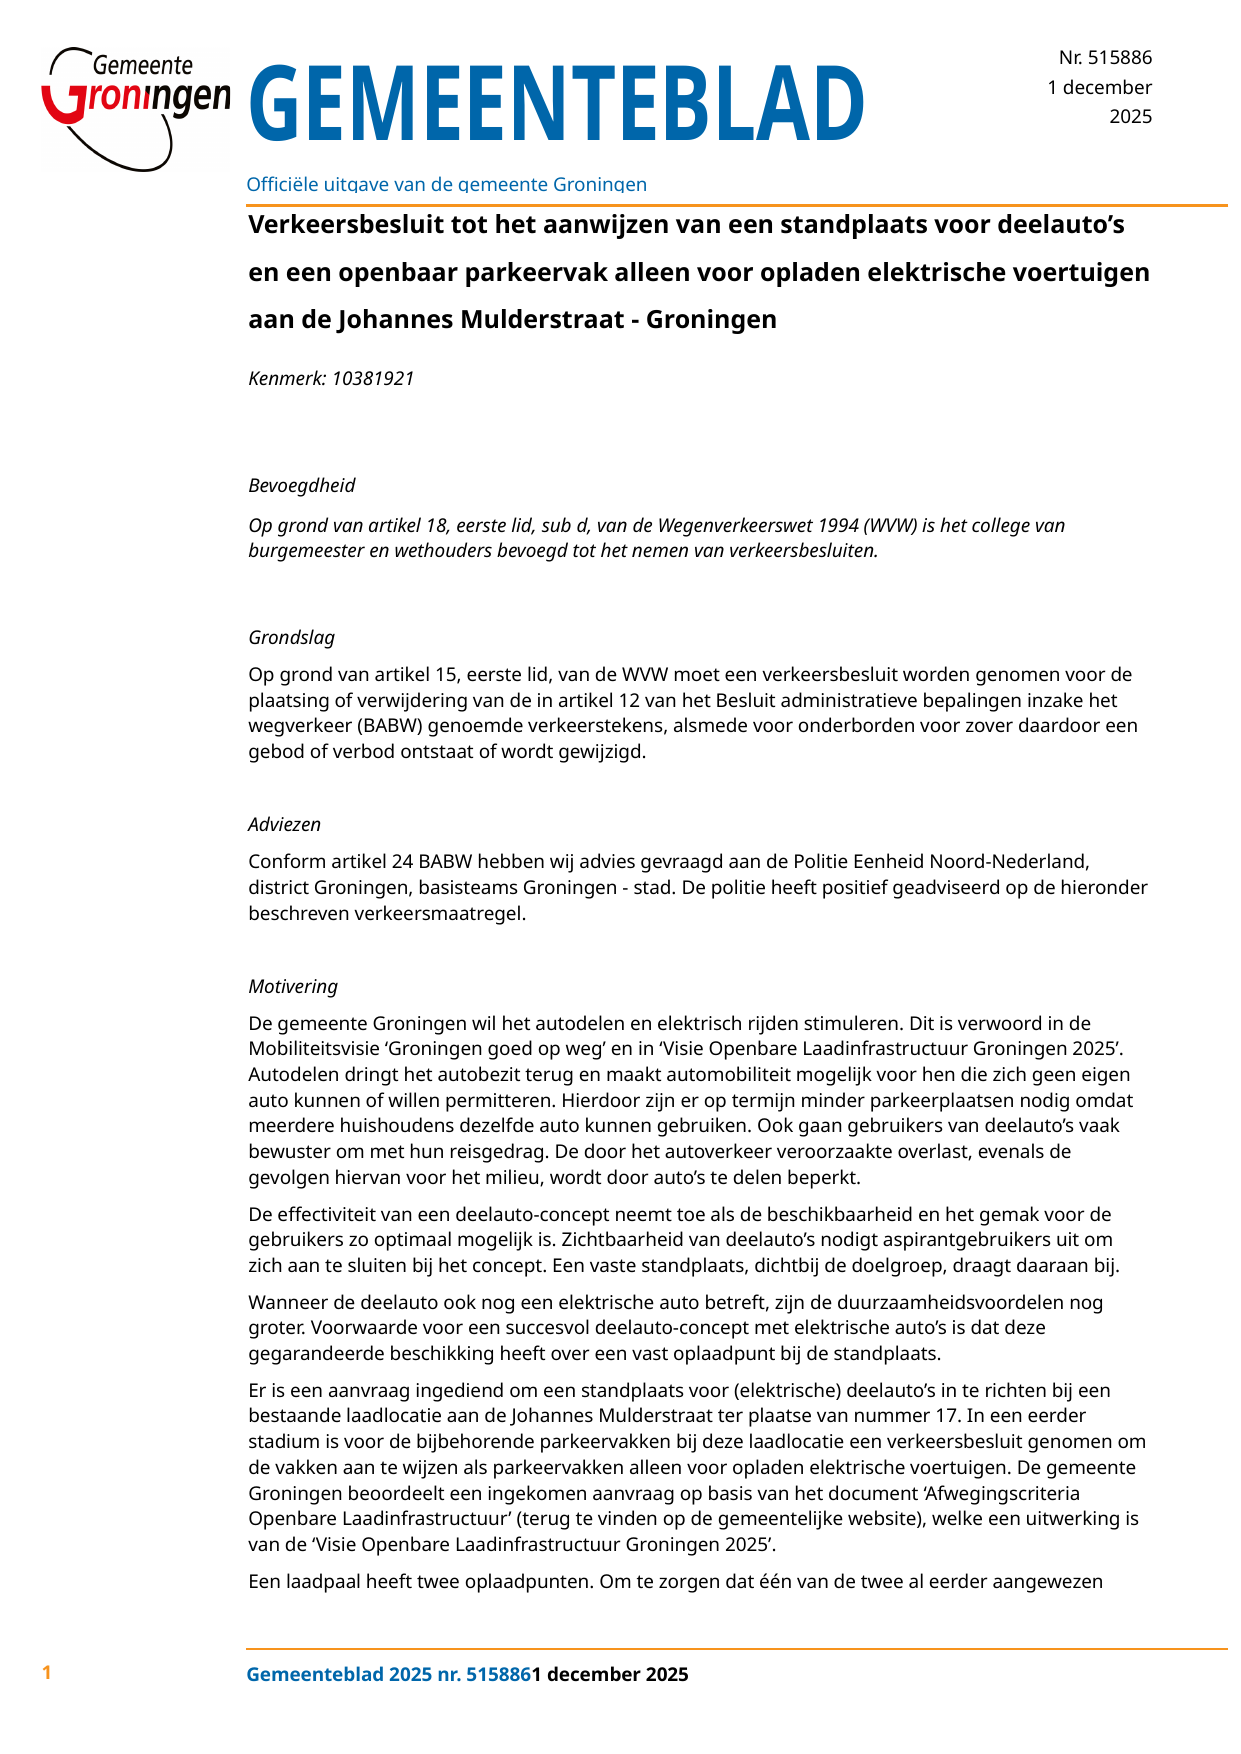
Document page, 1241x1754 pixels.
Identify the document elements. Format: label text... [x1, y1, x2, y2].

text De effectiviteit van een deelauto-concept neemt toe als de beschikbaarheid en het gemak voor de gebruikers zo optimaal mogelijk is. Zichtbaarheid van deelauto’s nodigt aspirantgebruikers uit om zich aan te sluiten bij het concept. Een vaste standplaats, dichtbij de doelgroep, draagt daaraan bij. [248, 1201, 1152, 1278]
text Motivering [248, 973, 1152, 999]
text Adviezen [248, 812, 1152, 837]
text Verkeersbesluit tot het aanwijzen van een standplaats voor deelauto’s en een openbaar parkeervak alleen voor opladen elektrische voertuigen aan de Johannes Mulderstraat - Groningen [248, 207, 1152, 336]
text Grondslag [248, 624, 1152, 650]
text De gemeente Groningen wil het autodelen en elektrisch rijden stimuleren. Dit is verwoord in de Mobiliteitsvisie ‘Groningen goed op weg’ en in ‘Visie Openbare Laadinfrastructuur Groningen 2025’. Autodelen dringt het autobezit terug en maakt automobiliteit mogelijk voor hen die zich geen eigen auto kunnen of willen permitteren. Hierdoor zijn er op termijn minder parkeerplaatsen nodig omdat meerdere huishoudens dezelfde auto kunnen gebruiken. Ook gaan gebruikers van deelauto’s vaak bewuster om met hun reisgedrag. De door het autoverkeer veroorzaakte overlast, evenals de gevolgen hiervan voor het milieu, wordt door auto’s te delen beperkt. [248, 1010, 1152, 1190]
text Wanneer de deelauto ook nog een elektrische auto betreft, zijn de duurzaamheidsvoordelen nog groter. Voorwaarde voor een succesvol deelauto-concept met elektrische auto’s is dat deze gegarandeerde beschikking heeft over een vast oplaadpunt bij de standplaats. [248, 1289, 1152, 1366]
text Conform artikel 24 BABW hebben wij advies gevraagd aan de Politie Eenheid Noord-Nederland, district Groningen, basisteams Groningen - stad. De politie heeft positief geadviseerd op de hieronder beschreven verkeersmaatregel. [248, 848, 1152, 925]
text Kenmerk: 10381921 [248, 366, 1152, 391]
picture [41, 47, 231, 172]
text Een laadpaal heeft twee oplaadpunten. Om te zorgen dat één van de twee al eerder aangewezen [248, 1568, 1152, 1594]
text Er is een aanvraag ingediend om een standplaats voor (elektrische) deelauto’s in te richten bij een bestaande laadlocatie aan de Johannes Mulderstraat ter plaatse van nummer 17. In een eerder stadium is voor de bijbehorende parkeervakken bij deze laadlocatie een verkeersbesluit genomen om de vakken aan te wijzen als parkeervakken alleen voor opladen elektrische voertuigen. De gemeente Groningen beoordeelt een ingekomen aanvraag op basis van het document ‘Afwegingscriteria Openbare Laadinfrastructuur’ (terug te vinden op de gemeentelijke website), welke een uitwerking is van de ‘Visie Openbare Laadinfrastructuur Groningen 2025’. [248, 1377, 1152, 1557]
text Op grond van artikel 18, eerste lid, sub d, van de Wegenverkeerswet 1994 (WVW) is het college van burgemeester en wethouders bevoegd tot het nemen van verkeersbesluiten. [248, 512, 1152, 563]
text Bevoegdheid [248, 472, 1152, 498]
text Op grond van artikel 15, eerste lid, van de WVW moet een verkeersbesluit worden genomen voor de plaatsing of verwijdering van de in artikel 12 van het Besluit administratieve bepalingen inzake het wegverkeer (BABW) genoemde verkeerstekens, alsmede voor onderborden voor zover daardoor een gebod of verbod ontstaat of wordt gewijzigd. [248, 661, 1152, 764]
